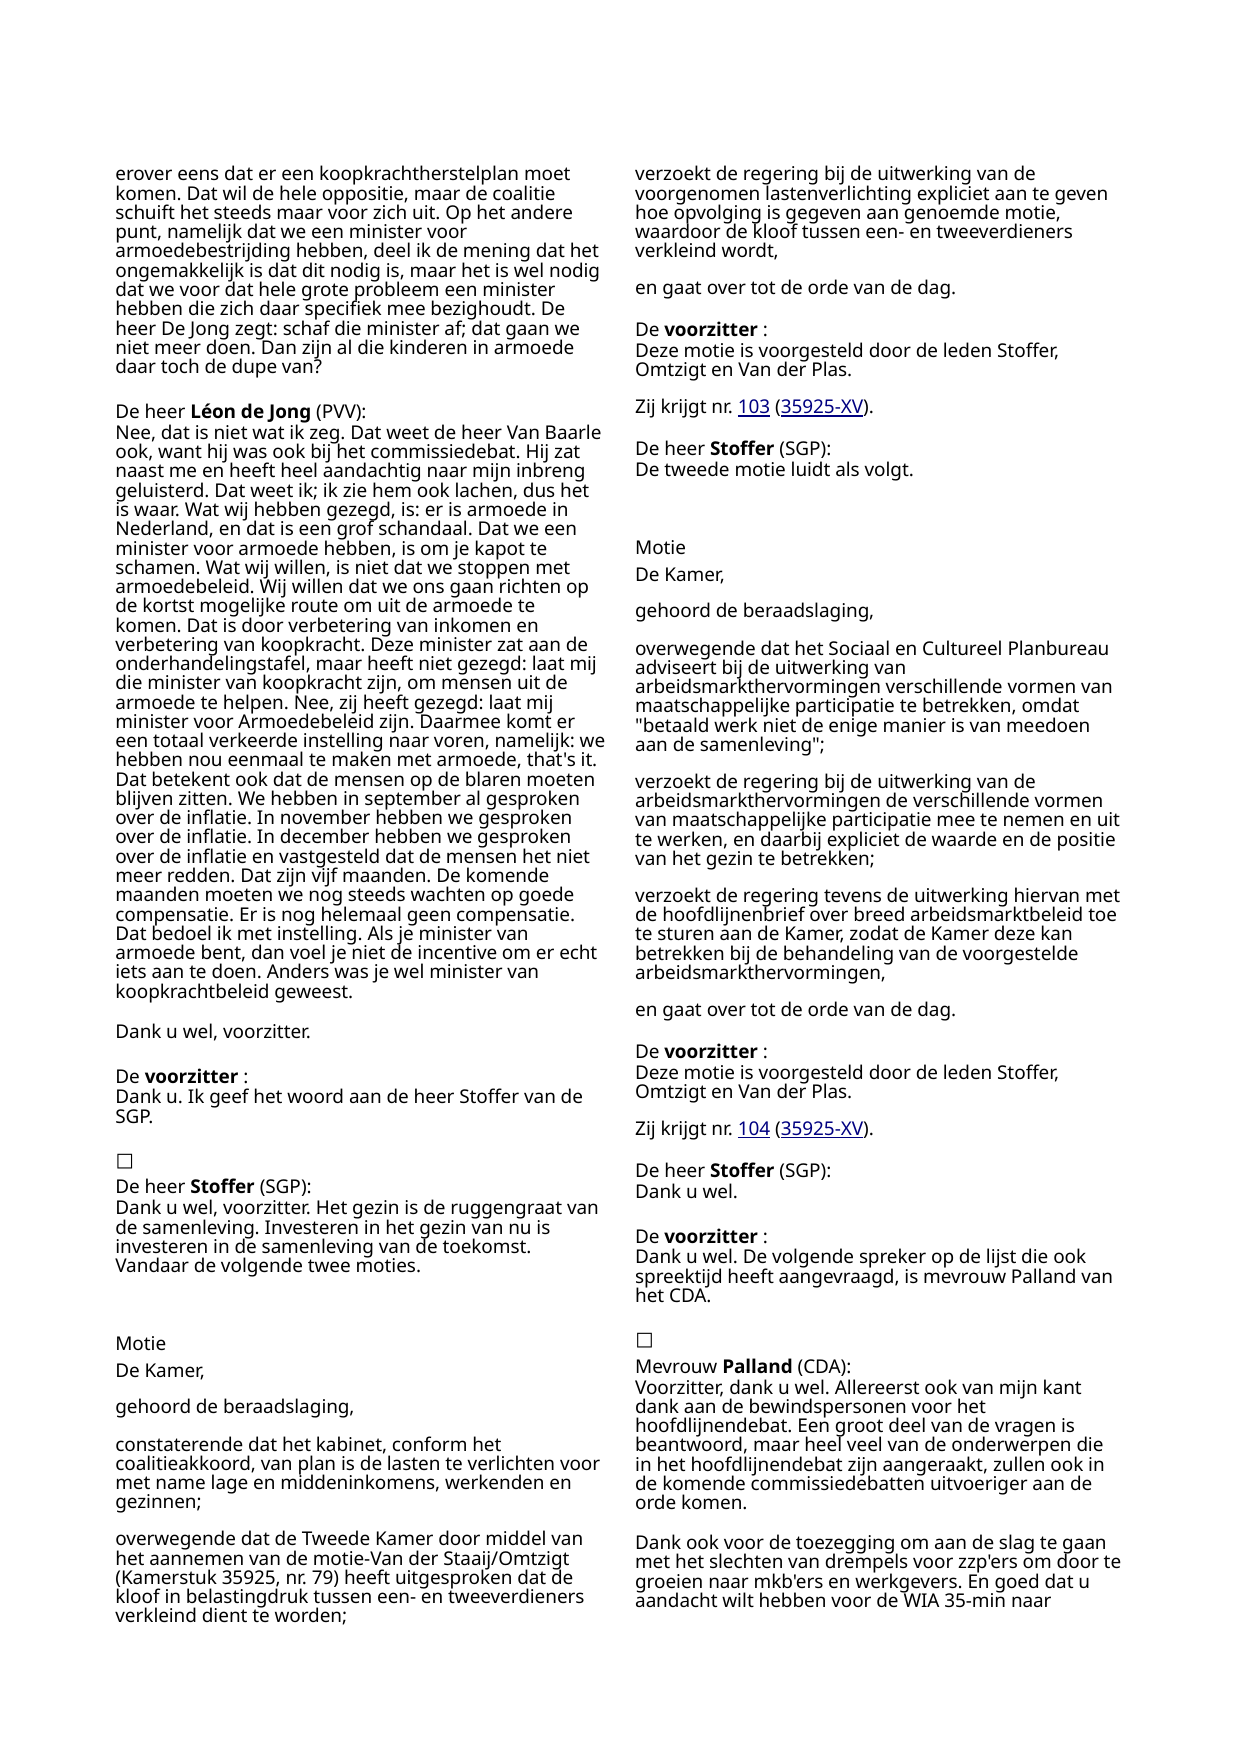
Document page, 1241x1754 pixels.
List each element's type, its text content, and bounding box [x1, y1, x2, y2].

text Dank u wel, voorzitter. Het gezin is de ruggengraat van de samenleving. Investeren in het gezin van nu is investeren in de samenleving van de toekomst. Vandaar de volgende twee moties. [115, 1199, 605, 1276]
text gehoord de beraadslaging, [635, 602, 1125, 622]
text De heer Stoffer (SGP): [635, 1157, 1125, 1183]
text ⬜ [635, 1327, 1125, 1353]
text Mevrouw Palland (CDA): [635, 1353, 1125, 1379]
text erover eens dat er een koopkrachtherstelplan moet komen. Dat wil de hele oppositie, maar de coalitie schuift het steeds maar voor zich uit. Op het andere punt, namelijk dat we een minister voor armoedebestrijding hebben, deel ik de mening dat het ongemakkelijk is dat dit nodig is, maar het is wel nodig dat we voor dat hele grote probleem een minister hebben die zich daar specifiek mee bezighoudt. De heer De Jong zegt: schaf die minister af; dat gaan we niet meer doen. Dan zijn al die kinderen in armoede daar toch de dupe van? [115, 165, 605, 377]
text De heer Stoffer (SGP): [635, 435, 1125, 461]
text Dank u wel. [635, 1183, 1125, 1202]
text Zij krijgt nr. 103 (35925-XV). [635, 398, 1125, 418]
text Dank ook voor de toezegging om aan de slag te gaan met het slechten van drempels voor zzp'ers om door te groeien naar mkb'ers en werkgevers. En goed dat u aandacht wilt hebben voor de WIA 35-min naar [635, 1534, 1125, 1611]
text De heer Léon de Jong (PVV): [115, 398, 605, 424]
text en gaat over tot de orde van de dag. [635, 279, 1125, 299]
text ⬜ [115, 1148, 605, 1174]
text constaterende dat het kabinet, conform het coalitieakkoord, van plan is de lasten te verlichten voor met name lage en middeninkomens, werkenden en gezinnen; [115, 1436, 605, 1513]
text Voorzitter, dank u wel. Allereerst ook van mijn kant dank aan de bewindspersonen voor het hoofdlijnendebat. Een groot deel van de vragen is beantwoord, maar heel veel van de onderwerpen die in het hoofdlijnendebat zijn aangeraakt, zullen ook in de komende commissiedebatten uitvoeriger aan de orde komen. [635, 1379, 1125, 1513]
text De Kamer, [115, 1362, 605, 1381]
text overwegende dat het Sociaal en Cultureel Planbureau adviseert bij de uitwerking van arbeidsmarkthervormingen verschillende vormen van maatschappelijke participatie te betrekken, omdat "betaald werk niet de enige manier is van meedoen aan de samenleving"; [635, 639, 1125, 755]
text Dank u. Ik geef het woord aan de heer Stoffer van de SGP. [115, 1088, 605, 1127]
text Motie [635, 534, 1125, 559]
text Motie [115, 1330, 605, 1356]
text overwegende dat de Tweede Kamer door middel van het aannemen van de motie-Van der Staaij/Omtzigt (Kamerstuk 35925, nr. 79) heeft uitgesproken dat de kloof in belastingdruk tussen een- en tweeverdieners verkleind dient te worden; [115, 1530, 605, 1627]
text Nee, dat is niet wat ik zeg. Dat weet de heer Van Baarle ook, want hij was ook bij het commissiedebat. Hij zat naast me en heeft heel aandachtig naar mijn inbreng geluisterd. Dat weet ik; ik zie hem ook lachen, dus het is waar. Wat wij hebben gezegd, is: er is armoede in Nederland, en dat is een grof schandaal. Dat we een minister voor armoede hebben, is om je kapot te schamen. Wat wij willen, is niet dat we stoppen met armoedebeleid. Wij willen dat we ons gaan richten op de kortst mogelijke route om uit de armoede te komen. Dat is door verbetering van inkomen en verbetering van koopkracht. Deze minister zat aan de onderhandelingstafel, maar heeft niet gezegd: laat mij die minister van koopkracht zijn, om mensen uit de armoede te helpen. Nee, zij heeft gezegd: laat mij minister voor Armoedebeleid zijn. Daarmee komt er een totaal verkeerde instelling naar voren, namelijk: we hebben nou eenmaal te maken met armoede, that's it. Dat betekent ook dat de mensen op de blaren moeten blijven zitten. We hebben in september al gesproken over de inflatie. In november hebben we gesproken over de inflatie. In december hebben we gesproken over de inflatie en vastgesteld dat de mensen het niet meer redden. Dat zijn vijf maanden. De komende maanden moeten we nog steeds wachten op goede compensatie. Er is nog helemaal geen compensatie. Dat bedoel ik met instelling. Als je minister van armoede bent, dan voel je niet de incentive om er echt iets aan te doen. Anders was je wel minister van koopkrachtbeleid geweest. [115, 424, 605, 1002]
text verzoekt de regering bij de uitwerking van de voorgenomen lastenverlichting expliciet aan te geven hoe opvolging is gegeven aan genoemde motie, waardoor de kloof tussen een- en tweeverdieners verkleind wordt, [635, 165, 1125, 262]
text De voorzitter : [635, 1038, 1125, 1064]
text De voorzitter : [635, 1223, 1125, 1248]
text Zij krijgt nr. 104 (35925-XV). [635, 1120, 1125, 1139]
text en gaat over tot de orde van de dag. [635, 1001, 1125, 1020]
text De voorzitter : [115, 1063, 605, 1088]
text Deze motie is voorgesteld door de leden Stoffer, Omtzigt en Van der Plas. [635, 342, 1125, 381]
text Dank u wel, voorzitter. [115, 1023, 605, 1042]
text De voorzitter : [635, 316, 1125, 342]
text Deze motie is voorgesteld door de leden Stoffer, Omtzigt en Van der Plas. [635, 1064, 1125, 1102]
text De heer Stoffer (SGP): [115, 1174, 605, 1199]
text verzoekt de regering tevens de uitwerking hiervan met de hoofdlijnenbrief over breed arbeidsmarktbeleid toe te sturen aan de Kamer, zodat de Kamer deze kan betrekken bij de behandeling van de voorgestelde arbeidsmarkthervormingen, [635, 887, 1125, 983]
text De Kamer, [635, 566, 1125, 585]
text Dank u wel. De volgende spreker op de lijst die ook spreektijd heeft aangevraagd, is mevrouw Palland van het CDA. [635, 1248, 1125, 1306]
text De tweede motie luidt als volgt. [635, 461, 1125, 480]
text verzoekt de regering bij de uitwerking van de arbeidsmarkthervormingen de verschillende vormen van maatschappelijke participatie mee te nemen en uit te werken, en daarbij expliciet de waarde en de positie van het gezin te betrekken; [635, 773, 1125, 869]
text gehoord de beraadslaging, [115, 1398, 605, 1418]
